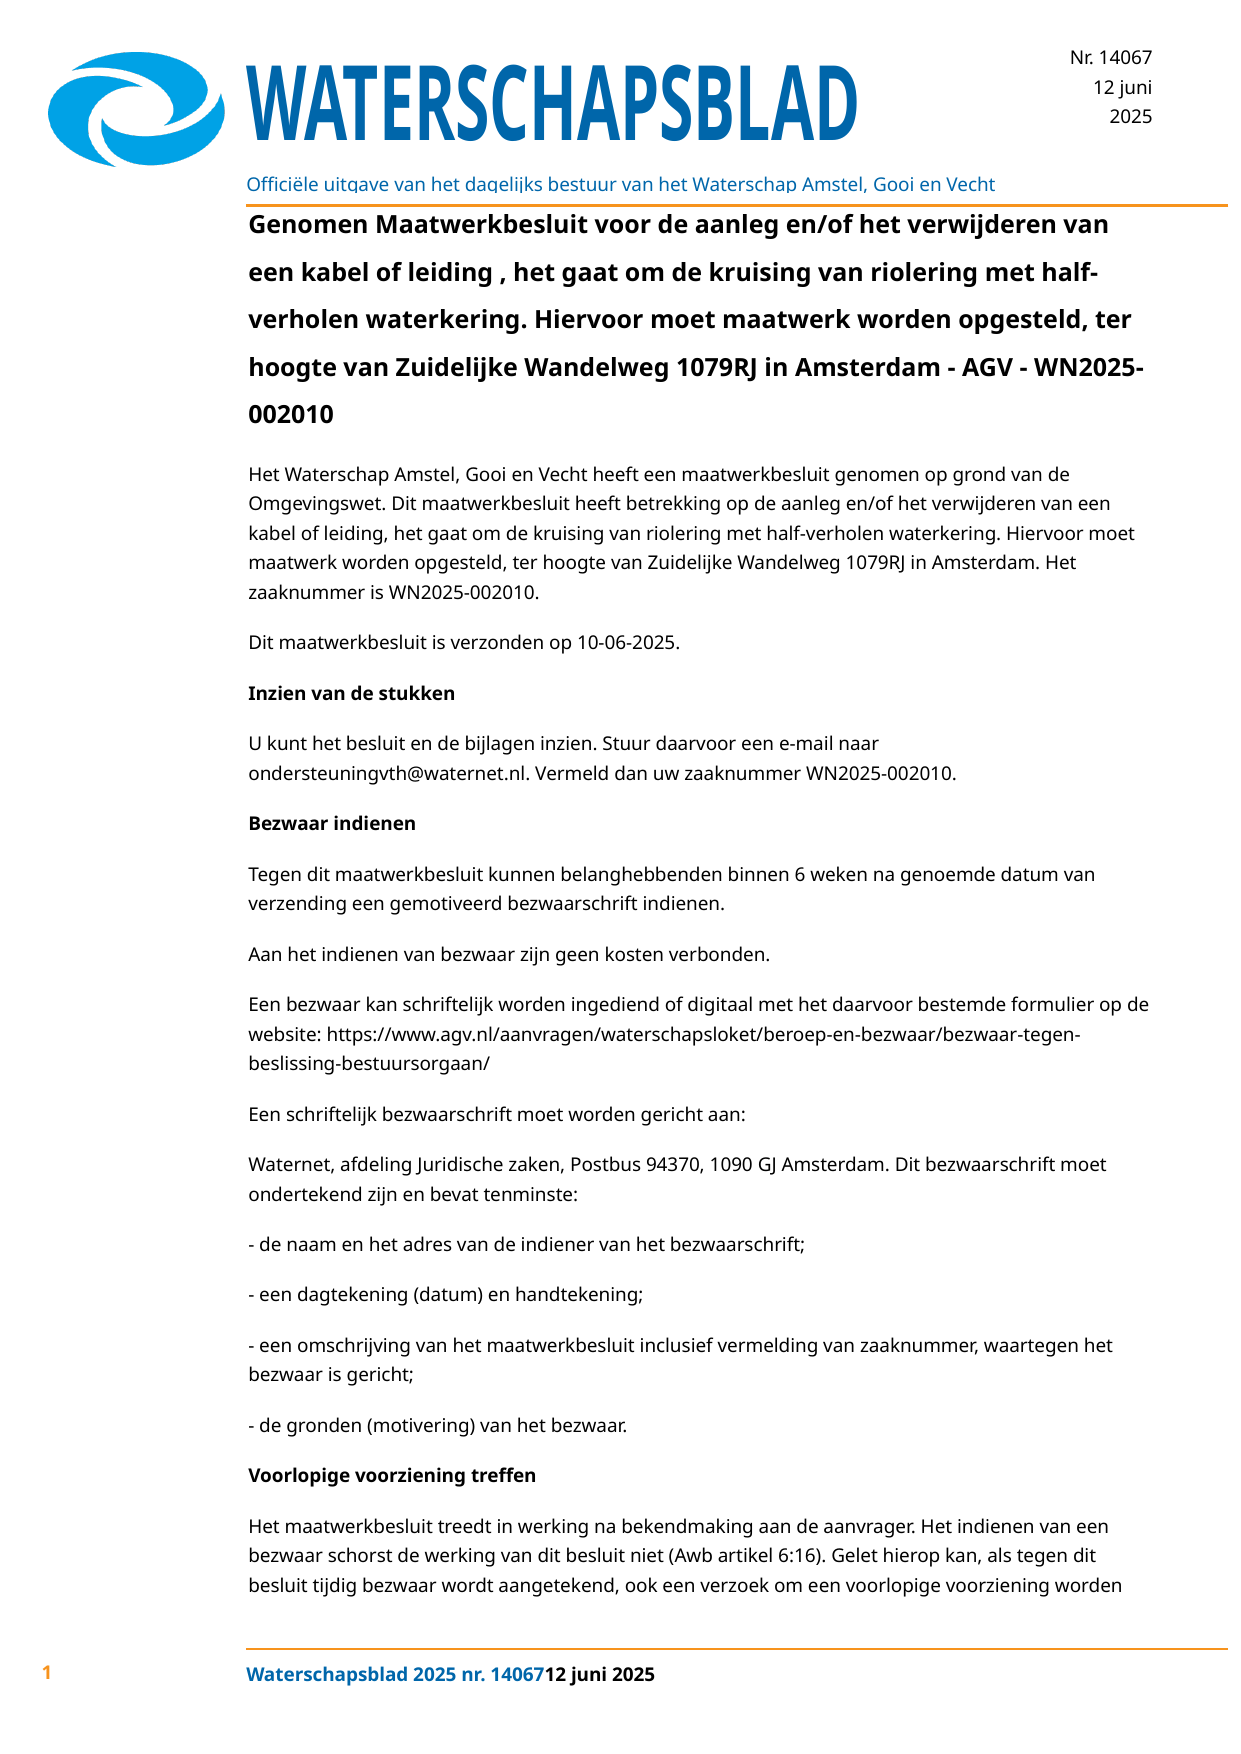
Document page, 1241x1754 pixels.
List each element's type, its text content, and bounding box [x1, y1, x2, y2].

text Aan het indienen van bezwaar zijn geen kosten verbonden. [248, 941, 1152, 966]
text Waternet, afdeling Juridische zaken, Postbus 94370, 1090 GJ Amsterdam. Dit bezwaarschrift moet ondertekend zijn en bevat tenminste: [248, 1151, 1152, 1206]
text Dit maatwerkbesluit is verzonden op 10-06-2025. [248, 629, 1152, 655]
text Genomen Maatwerkbesluit voor de aanleg en/of het verwijderen van een kabel of leiding , het gaat om de kruising van riolering met half-verholen waterkering. Hiervoor moet maatwerk worden opgesteld, ter hoogte van Zuidelijke Wandelweg 1079RJ in Amsterdam - AGV - WN2025-002010 [248, 207, 1152, 431]
text Bezwaar indienen [248, 810, 1152, 836]
text - een omschrijving van het maatwerkbesluit inclusief vermelding van zaaknummer, waartegen het bezwaar is gericht; [248, 1332, 1152, 1387]
text Het maatwerkbesluit treedt in werking na bekendmaking aan de aanvrager. Het indienen van een bezwaar schorst de werking van dit besluit niet (Awb artikel 6:16). Gelet hierop kan, als tegen dit besluit tijdig bezwaar wordt aangetekend, ook een verzoek om een voorlopige voorziening worden [248, 1513, 1152, 1598]
text - een dagtekening (datum) en handtekening; [248, 1282, 1152, 1307]
text Voorlopige voorziening treffen [248, 1462, 1152, 1488]
text Het Waterschap Amstel, Gooi en Vecht heeft een maatwerkbesluit genomen op grond van de Omgevingswet. Dit maatwerkbesluit heeft betrekking op de aanleg en/of het verwijderen van een kabel of leiding, het gaat om de kruising van riolering met half-verholen waterkering. Hiervoor moet maatwerk worden opgesteld, ter hoogte van Zuidelijke Wandelweg 1079RJ in Amsterdam. Het zaaknummer is WN2025-002010. [248, 461, 1152, 605]
text Inzien van de stukken [248, 680, 1152, 706]
text Een bezwaar kan schriftelijk worden ingediend of digitaal met het daarvoor bestemde formulier op de website: https://www.agv.nl/aanvragen/waterschapsloket/beroep-en-bezwaar/bezwaar-tegen-beslissing-bestuursorgaan/ [248, 991, 1152, 1076]
text U kunt het besluit en de bijlagen inzien. Stuur daarvoor een e-mail naar ondersteuningvth@waternet.nl. Vermeld dan uw zaaknummer WN2025-002010. [248, 730, 1152, 786]
picture [41, 47, 231, 172]
text Tegen dit maatwerkbesluit kunnen belanghebbenden binnen 6 weken na genoemde datum van verzending een gemotiveerd bezwaarschrift indienen. [248, 861, 1152, 916]
text - de naam en het adres van de indiener van het bezwaarschrift; [248, 1231, 1152, 1257]
text - de gronden (motivering) van het bezwaar. [248, 1412, 1152, 1438]
text Een schriftelijk bezwaarschrift moet worden gericht aan: [248, 1101, 1152, 1126]
